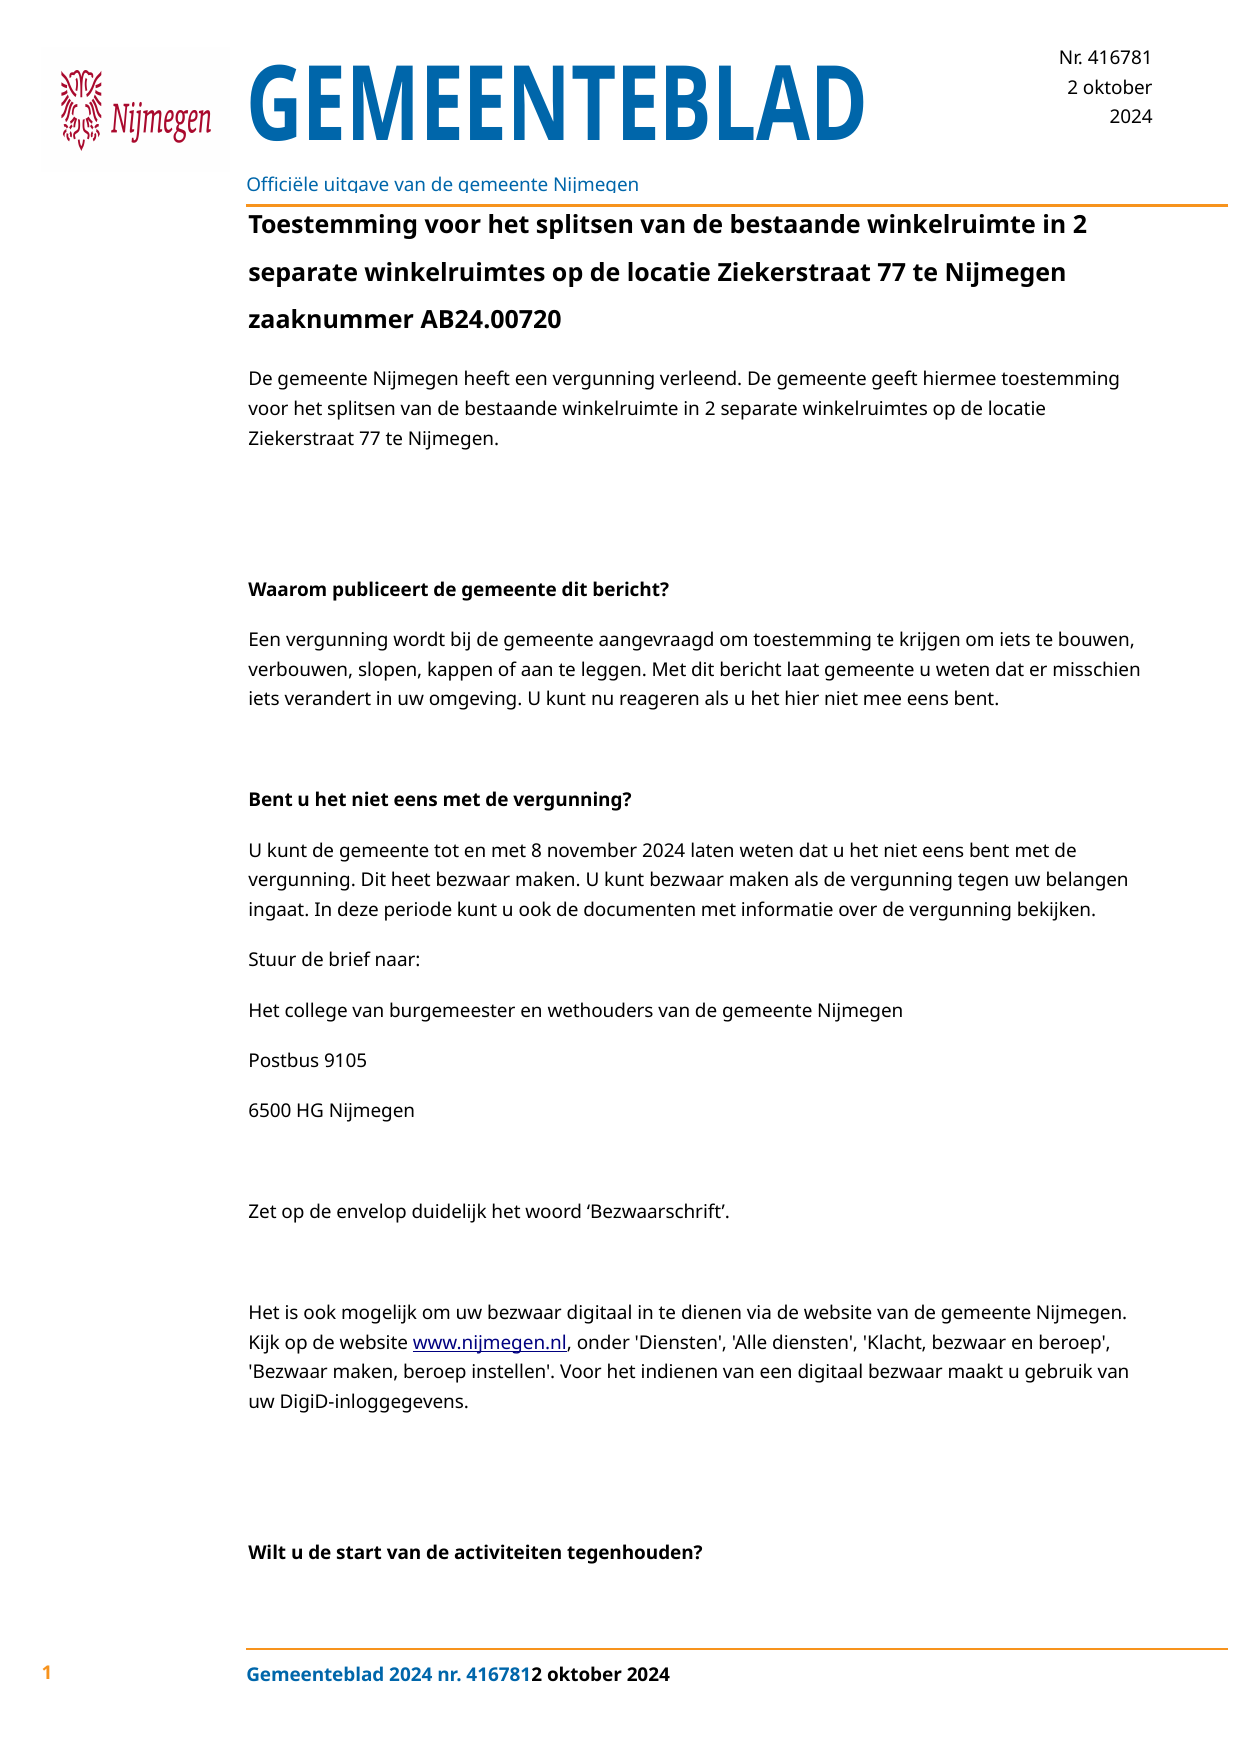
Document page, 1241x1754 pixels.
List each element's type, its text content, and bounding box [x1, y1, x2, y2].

text Een vergunning wordt bij de gemeente aangevraagd om toestemming te krijgen om iets te bouwen, verbouwen, slopen, kappen of aan te leggen. Met dit bericht laat gemeente u weten dat er misschien iets verandert in uw omgeving. U kunt nu reageren als u het hier niet mee eens bent. [248, 626, 1152, 711]
picture [41, 47, 231, 172]
text De gemeente Nijmegen heeft een vergunning verleend. De gemeente geeft hiermee toestemming voor het splitsen van de bestaande winkelruimte in 2 separate winkelruimtes op de locatie Ziekerstraat 77 te Nijmegen. [248, 366, 1152, 450]
text Postbus 9105 [248, 1047, 1152, 1073]
text Het college van burgemeester en wethouders van de gemeente Nijmegen [248, 997, 1152, 1022]
text Waarom publiceert de gemeente dit bericht? [248, 576, 1152, 602]
text U kunt de gemeente tot en met 8 november 2024 laten weten dat u het niet eens bent met de vergunning. Dit heet bezwaar maken. U kunt bezwaar maken als de vergunning tegen uw belangen ingaat. In deze periode kunt u ook de documenten met informatie over de vergunning bekijken. [248, 837, 1152, 922]
text Wilt u de start van de activiteiten tegenhouden? [248, 1539, 1152, 1565]
text Zet op de envelop duidelijk het woord ‘Bezwaarschrift’. [248, 1198, 1152, 1224]
text Toestemming voor het splitsen van de bestaande winkelruimte in 2 separate winkelruimtes op de locatie Ziekerstraat 77 te Nijmegen zaaknummer AB24.00720 [248, 207, 1152, 336]
text Stuur de brief naar: [248, 946, 1152, 972]
text Bent u het niet eens met de vergunning? [248, 786, 1152, 812]
text Het is ook mogelijk om uw bezwaar digitaal in te dienen via de website van de gemeente Nijmegen. Kijk op de website www.nijmegen.nl, onder 'Diensten', 'Alle diensten', 'Klacht, bezwaar en beroep', 'Bezwaar maken, beroep instellen'. Voor het indienen van een digitaal bezwaar maakt u gebruik van uw DigiD-inloggegevens. [248, 1299, 1152, 1414]
text 6500 HG Nijmegen [248, 1098, 1152, 1123]
